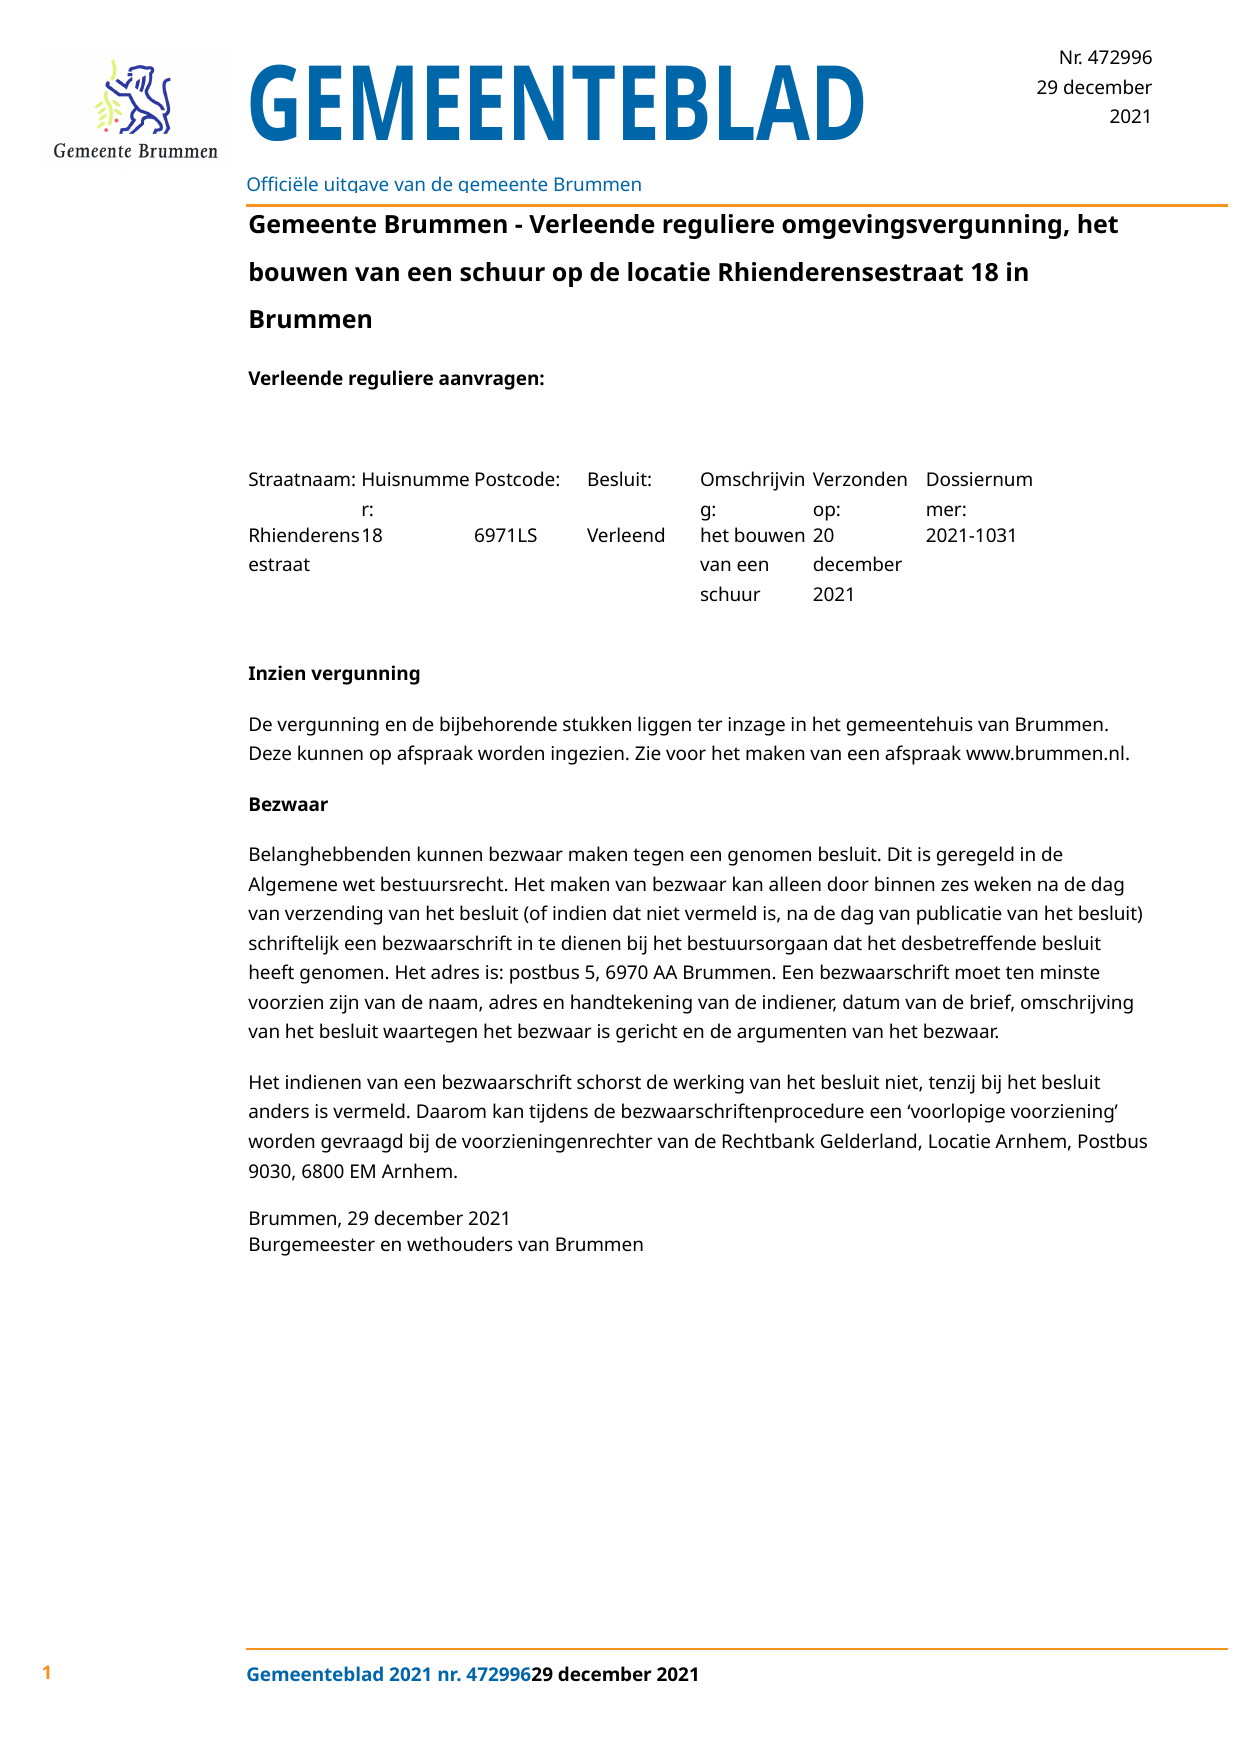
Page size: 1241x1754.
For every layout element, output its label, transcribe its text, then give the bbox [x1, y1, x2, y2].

text Verleende reguliere aanvragen: [248, 366, 1152, 391]
table_cell Rhienderensestraat [248, 522, 361, 607]
table_header Verzonden op: [813, 466, 926, 522]
table_cell 6971LS [474, 522, 587, 607]
picture [41, 47, 231, 172]
text Burgemeester en wethouders van Brummen [248, 1231, 1152, 1257]
text Inzien vergunning [248, 660, 1152, 686]
table_cell 18 [361, 522, 474, 607]
table_header Dossiernummer: [926, 466, 1038, 522]
text Brummen, 29 december 2021 [248, 1206, 1152, 1231]
table_cell het bouwen van een schuur [700, 522, 813, 607]
text Belanghebbenden kunnen bezwaar maken tegen een genomen besluit. Dit is geregeld in de Algemene wet bestuursrecht. Het maken van bezwaar kan alleen door binnen zes weken na de dag van verzending van het besluit (of indien dat niet vermeld is, na de dag van publicatie van het besluit) schriftelijk een bezwaarschrift in te dienen bij het bestuursorgaan dat het desbetreffende besluit heeft genomen. Het adres is: postbus 5, 6970 AA Brummen. Een bezwaarschrift moet ten minste voorzien zijn van de naam, adres en handtekening van de indiener, datum van de brief, omschrijving van het besluit waartegen het bezwaar is gericht en de argumenten van het bezwaar. [248, 841, 1152, 1044]
table_cell 20 december 2021 [813, 522, 926, 607]
table_cell [1039, 522, 1152, 607]
table_cell Verleend [587, 522, 700, 607]
table_header Postcode: [474, 466, 587, 522]
table_cell 2021-1031 [926, 522, 1038, 607]
table_header Omschrijving: [700, 466, 813, 522]
table_header Straatnaam: [248, 466, 361, 522]
text Bezwaar [248, 791, 1152, 816]
text Het indienen van een bezwaarschrift schorst de werking van het besluit niet, tenzij bij het besluit anders is vermeld. Daarom kan tijdens de bezwaarschriftenprocedure een ‘voorlopige voorziening’ worden gevraagd bij de voorzieningenrechter van de Rechtbank Gelderland, Locatie Arnhem, Postbus 9030, 6800 EM Arnhem. [248, 1069, 1152, 1183]
text De vergunning en de bijbehorende stukken liggen ter inzage in het gemeentehuis van Brummen. Deze kunnen op afspraak worden ingezien. Zie voor het maken van een afspraak www.brummen.nl. [248, 711, 1152, 766]
table_header [1039, 466, 1152, 522]
table_header Besluit: [587, 466, 700, 522]
table_header Huisnummer: [361, 466, 474, 522]
text Gemeente Brummen - Verleende reguliere omgevingsvergunning, het bouwen van een schuur op de locatie Rhienderensestraat 18 in Brummen [248, 207, 1152, 336]
